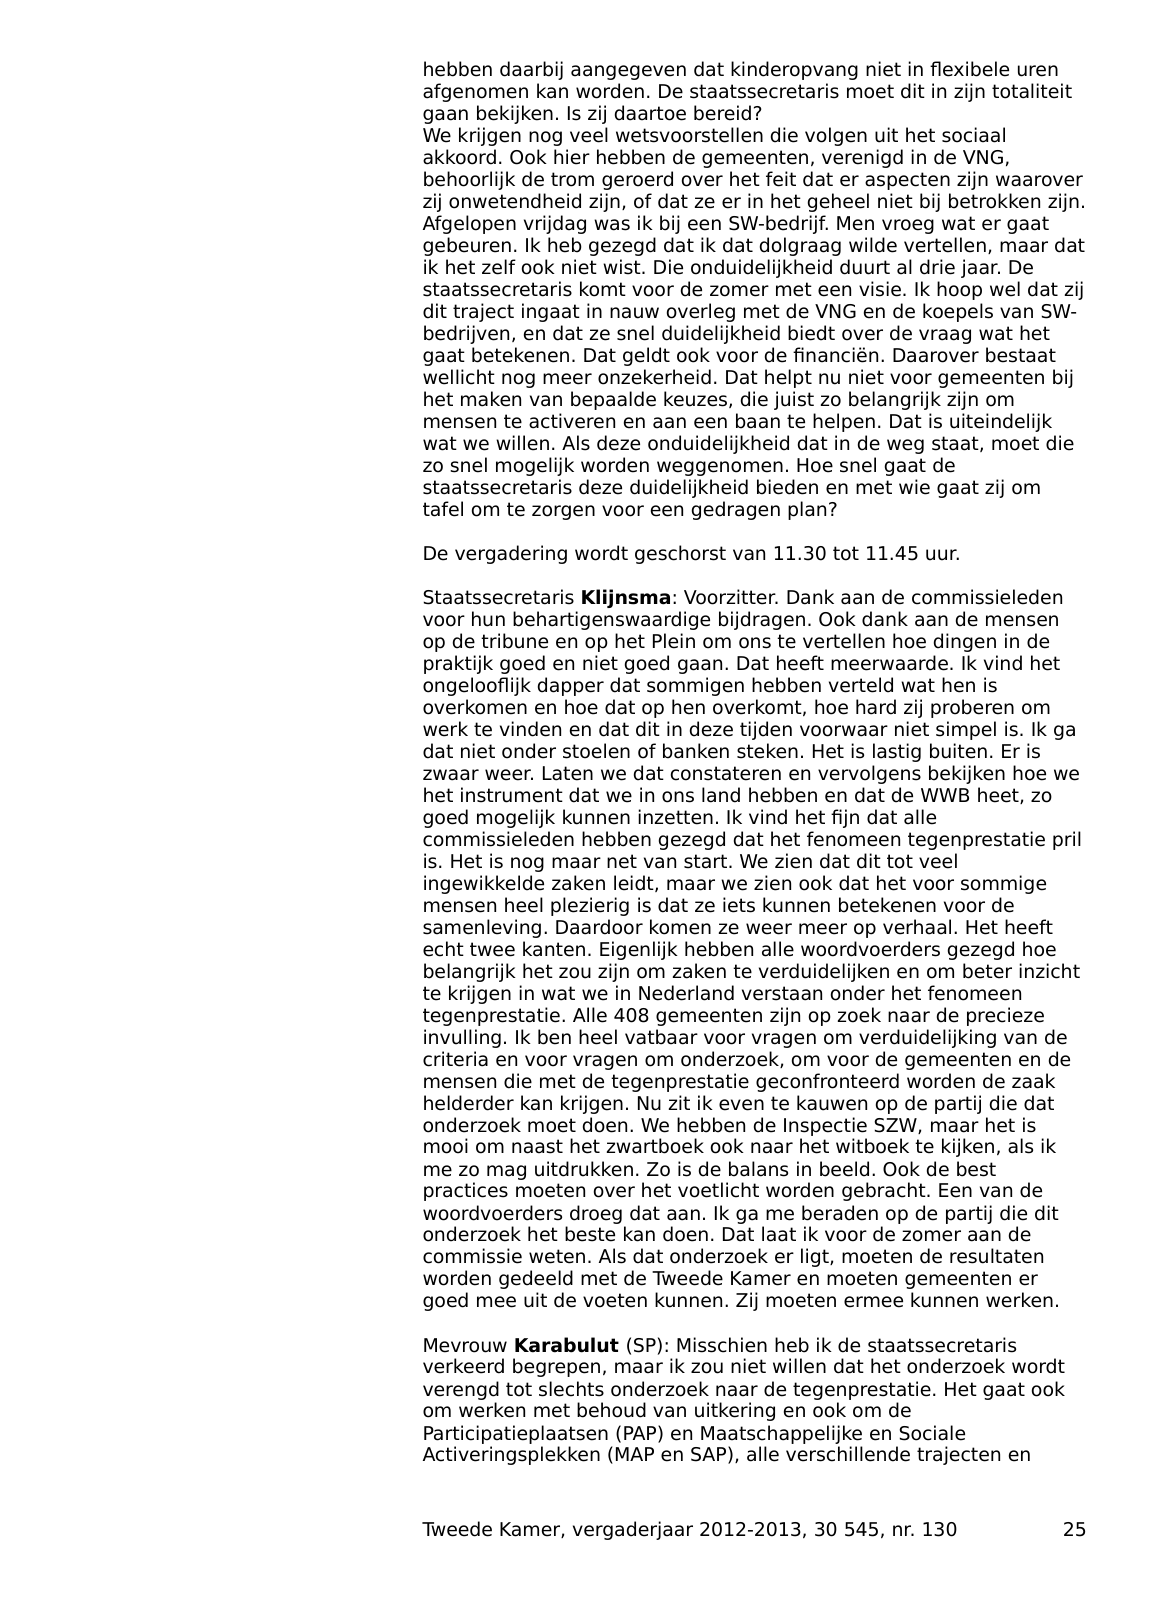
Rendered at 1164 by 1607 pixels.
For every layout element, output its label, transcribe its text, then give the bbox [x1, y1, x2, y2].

text Staatssecretaris Klijnsma: Voorzitter. Dank aan de commissieleden voor hun behartigenswaardige bijdragen. Ook dank aan de mensen op de tribune en op het Plein om ons te vertellen hoe dingen in de praktijk goed en niet goed gaan. Dat heeft meerwaarde. Ik vind het ongelooflijk dapper dat sommigen hebben verteld wat hen is overkomen en hoe dat op hen overkomt, hoe hard zij proberen om werk te vinden en dat dit in deze tijden voorwaar niet simpel is. Ik ga dat niet onder stoelen of banken steken. Het is lastig buiten. Er is zwaar weer. Laten we dat constateren en vervolgens bekijken hoe we het instrument dat we in ons land hebben en dat de WWB heet, zo goed mogelijk kunnen inzetten. Ik vind het fijn dat alle commissieleden hebben gezegd dat het fenomeen tegenprestatie pril is. Het is nog maar net van start. We zien dat dit tot veel ingewikkelde zaken leidt, maar we zien ook dat het voor sommige mensen heel plezierig is dat ze iets kunnen betekenen voor de samenleving. Daardoor komen ze weer meer op verhaal. Het heeft echt twee kanten. Eigenlijk hebben alle woordvoerders gezegd hoe belangrijk het zou zijn om zaken te verduidelijken en om beter inzicht te krijgen in wat we in Nederland verstaan onder het fenomeen tegenprestatie. Alle 408 gemeenten zijn op zoek naar de precieze invulling. Ik ben heel vatbaar voor vragen om verduidelijking van de criteria en voor vragen om onderzoek, om voor de gemeenten en de mensen die met de tegenprestatie geconfronteerd worden de zaak helderder kan krijgen. Nu zit ik even te kauwen op de partij die dat onderzoek moet doen. We hebben de Inspectie SZW, maar het is mooi om naast het zwartboek ook naar het witboek te kijken, als ik me zo mag uitdrukken. Zo is de balans in beeld. Ook de best practices moeten over het voetlicht worden gebracht. Een van de woordvoerders droeg dat aan. Ik ga me beraden op de partij die dit onderzoek het beste kan doen. Dat laat ik voor de zomer aan de commissie weten. Als dat onderzoek er ligt, moeten de resultaten worden gedeeld met de Tweede Kamer en moeten gemeenten er goed mee uit de voeten kunnen. Zij moeten ermee kunnen werken. [422, 587, 1087, 1312]
text hebben daarbij aangegeven dat kinderopvang niet in flexibele uren afgenomen kan worden. De staatssecretaris moet dit in zijn totaliteit gaan bekijken. Is zij daartoe bereid? [422, 59, 1087, 125]
text We krijgen nog veel wetsvoorstellen die volgen uit het sociaal akkoord. Ook hier hebben de gemeenten, verenigd in de VNG, behoorlijk de trom geroerd over het feit dat er aspecten zijn waarover zij onwetendheid zijn, of dat ze er in het geheel niet bij betrokken zijn. Afgelopen vrijdag was ik bij een SW-bedrijf. Men vroeg wat er gaat gebeuren. Ik heb gezegd dat ik dat dolgraag wilde vertellen, maar dat ik het zelf ook niet wist. Die onduidelijkheid duurt al drie jaar. De staatssecretaris komt voor de zomer met een visie. Ik hoop wel dat zij dit traject ingaat in nauw overleg met de VNG en de koepels van SW-bedrijven, en dat ze snel duidelijkheid biedt over de vraag wat het gaat betekenen. Dat geldt ook voor de financiën. Daarover bestaat wellicht nog meer onzekerheid. Dat helpt nu niet voor gemeenten bij het maken van bepaalde keuzes, die juist zo belangrijk zijn om mensen te activeren en aan een baan te helpen. Dat is uiteindelijk wat we willen. Als deze onduidelijkheid dat in de weg staat, moet die zo snel mogelijk worden weggenomen. Hoe snel gaat de staatssecretaris deze duidelijkheid bieden en met wie gaat zij om tafel om te zorgen voor een gedragen plan? [422, 125, 1087, 521]
text De vergadering wordt geschorst van 11.30 tot 11.45 uur. [422, 543, 1087, 565]
text Mevrouw Karabulut (SP): Misschien heb ik de staatssecretaris verkeerd begrepen, maar ik zou niet willen dat het onderzoek wordt verengd tot slechts onderzoek naar de tegenprestatie. Het gaat ook om werken met behoud van uitkering en ook om de Participatieplaatsen (PAP) en Maatschappelijke en Sociale Activeringsplekken (MAP en SAP), alle verschillende trajecten en [422, 1334, 1087, 1466]
